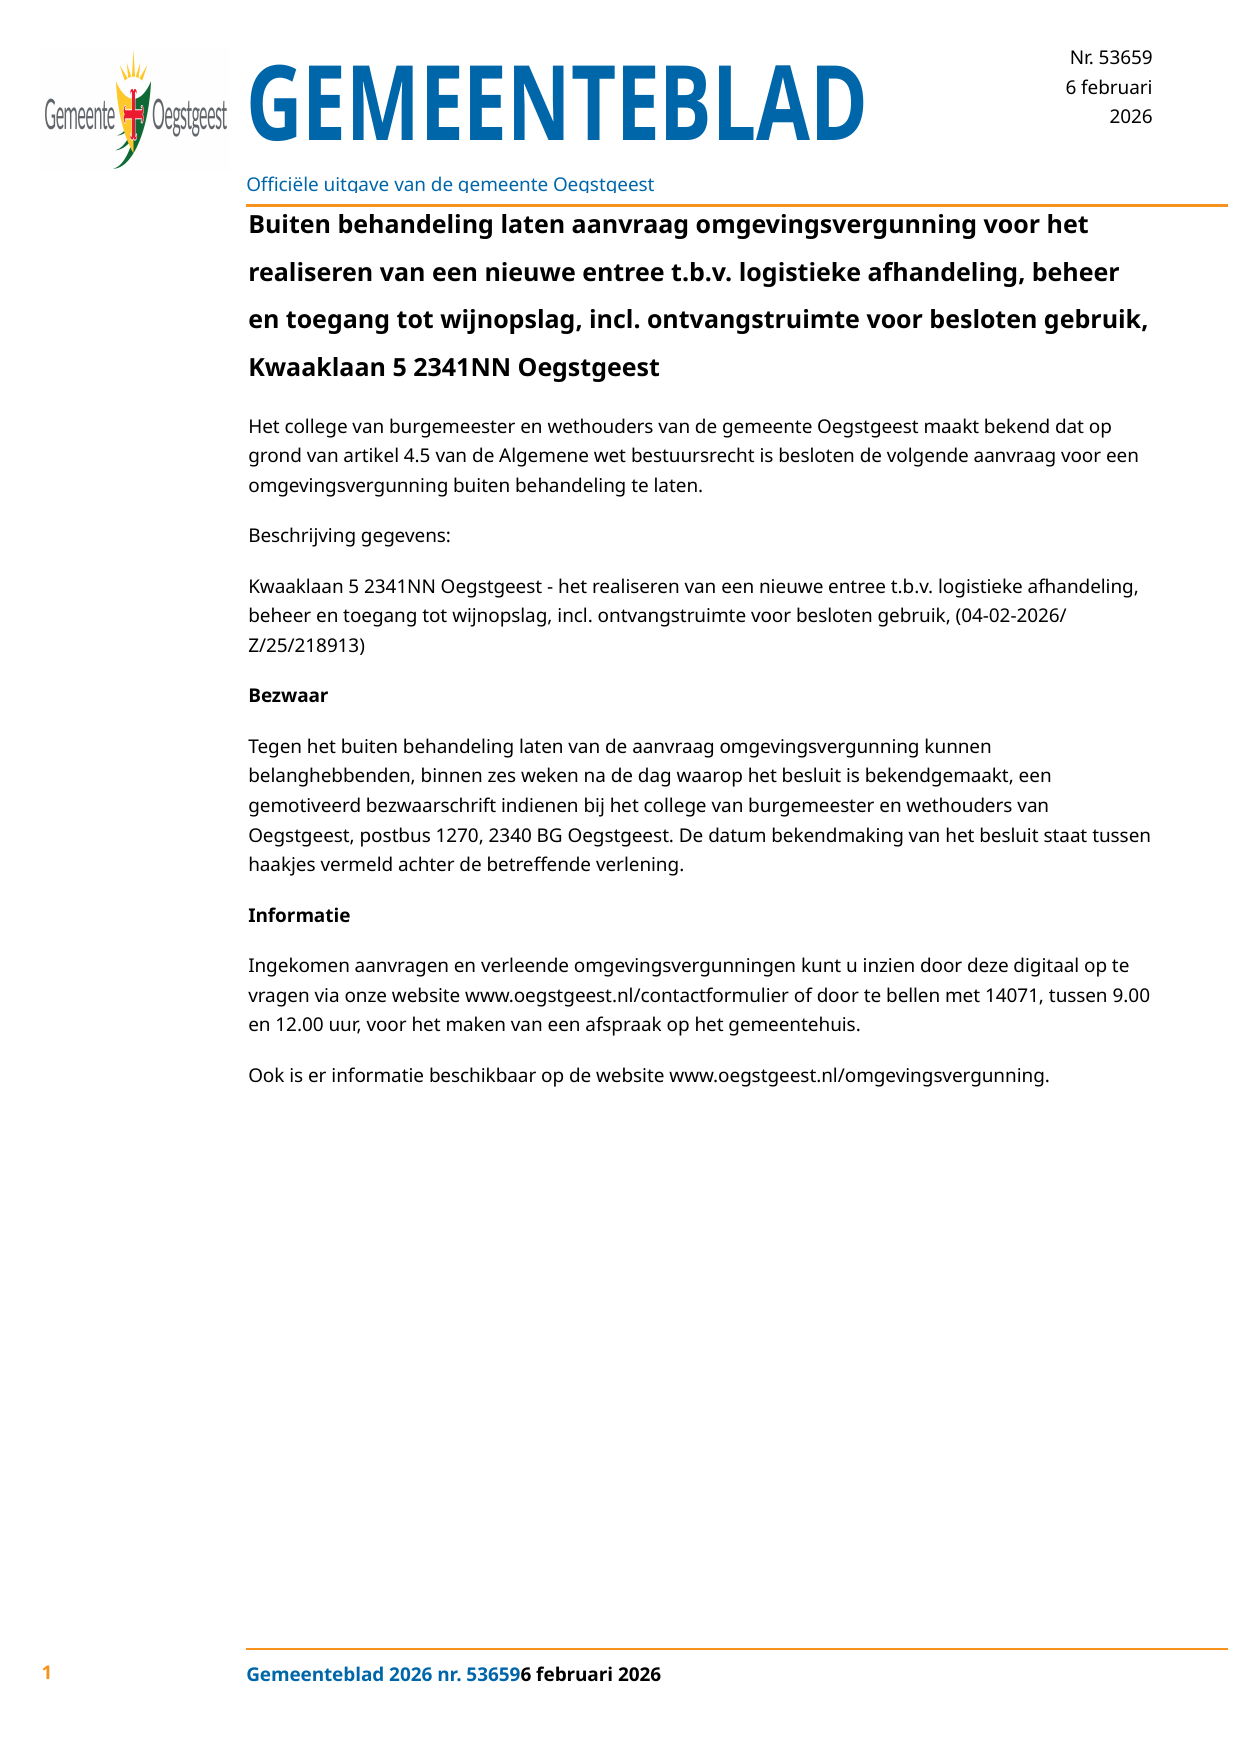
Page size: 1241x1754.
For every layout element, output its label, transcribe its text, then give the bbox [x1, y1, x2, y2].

text Het college van burgemeester en wethouders van de gemeente Oegstgeest maakt bekend dat op grond van artikel 4.5 van de Algemene wet bestuursrecht is besloten de volgende aanvraag voor een omgevingsvergunning buiten behandeling te laten. [248, 413, 1152, 498]
text Ingekomen aanvragen en verleende omgevingsvergunningen kunt u inzien door deze digitaal op te vragen via onze website www.oegstgeest.nl/contactformulier of door te bellen met 14071, tussen 9.00 en 12.00 uur, voor het maken van een afspraak op het gemeentehuis. [248, 952, 1152, 1037]
text Informatie [248, 902, 1152, 928]
text Bezwaar [248, 683, 1152, 708]
text Beschrijving gegevens: [248, 523, 1152, 548]
text Ook is er informatie beschikbaar op de website www.oegstgeest.nl/omgevingsvergunning. [248, 1062, 1152, 1088]
text Buiten behandeling laten aanvraag omgevingsvergunning voor het realiseren van een nieuwe entree t.b.v. logistieke afhandeling, beheer en toegang tot wijnopslag, incl. ontvangstruimte voor besloten gebruik, Kwaaklaan 5 2341NN Oegstgeest [248, 207, 1152, 384]
picture [41, 47, 231, 172]
text Tegen het buiten behandeling laten van de aanvraag omgevingsvergunning kunnen belanghebbenden, binnen zes weken na de dag waarop het besluit is bekendgemaakt, een gemotiveerd bezwaarschrift indienen bij het college van burgemeester en wethouders van Oegstgeest, postbus 1270, 2340 BG Oegstgeest. De datum bekendmaking van het besluit staat tussen haakjes vermeld achter de betreffende verlening. [248, 733, 1152, 877]
text Kwaaklaan 5 2341NN Oegstgeest - het realiseren van een nieuwe entree t.b.v. logistieke afhandeling, beheer en toegang tot wijnopslag, incl. ontvangstruimte voor besloten gebruik, (04-02-2026/ Z/25/218913) [248, 573, 1152, 658]
